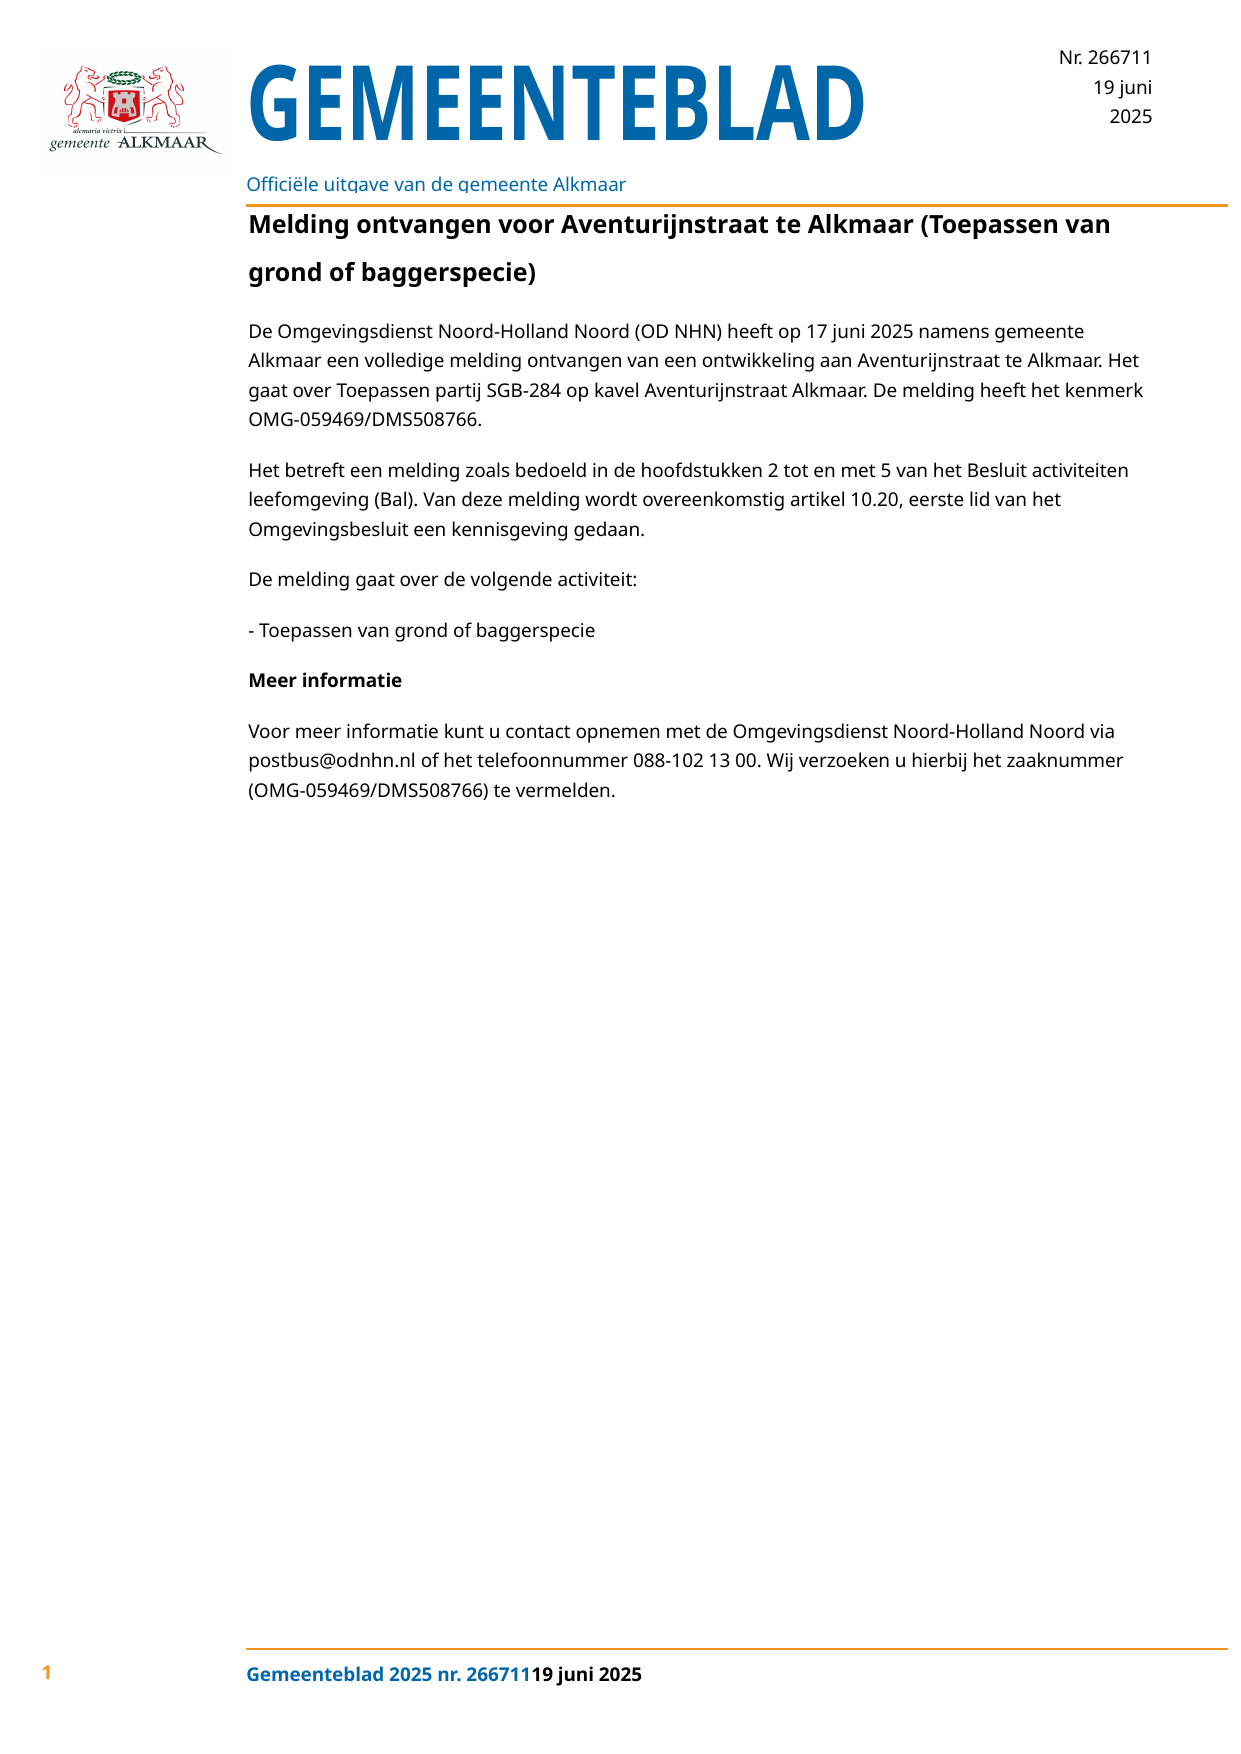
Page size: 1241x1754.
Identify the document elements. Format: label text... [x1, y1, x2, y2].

text Voor meer informatie kunt u contact opnemen met de Omgevingsdienst Noord-Holland Noord via postbus@odnhn.nl of het telefoonnummer 088-102 13 00. Wij verzoeken u hierbij het zaaknummer (OMG-059469/DMS508766) te vermelden. [248, 718, 1152, 803]
text Het betreft een melding zoals bedoeld in de hoofdstukken 2 tot en met 5 van het Besluit activiteiten leefomgeving (Bal). Van deze melding wordt overeenkomstig artikel 10.20, eerste lid van het Omgevingsbesluit een kennisgeving gedaan. [248, 457, 1152, 542]
text Meer informatie [248, 667, 1152, 693]
text - Toepassen van grond of baggerspecie [248, 617, 1152, 643]
picture [41, 47, 231, 172]
text De Omgevingsdienst Noord-Holland Noord (OD NHN) heeft op 17 juni 2025 namens gemeente Alkmaar een volledige melding ontvangen van een ontwikkeling aan Aventurijnstraat te Alkmaar. Het gaat over Toepassen partij SGB-284 op kavel Aventurijnstraat Alkmaar. De melding heeft het kenmerk OMG-059469/DMS508766. [248, 318, 1152, 432]
text Melding ontvangen voor Aventurijnstraat te Alkmaar (Toepassen van grond of baggerspecie) [248, 207, 1152, 288]
text De melding gaat over de volgende activiteit: [248, 567, 1152, 592]
